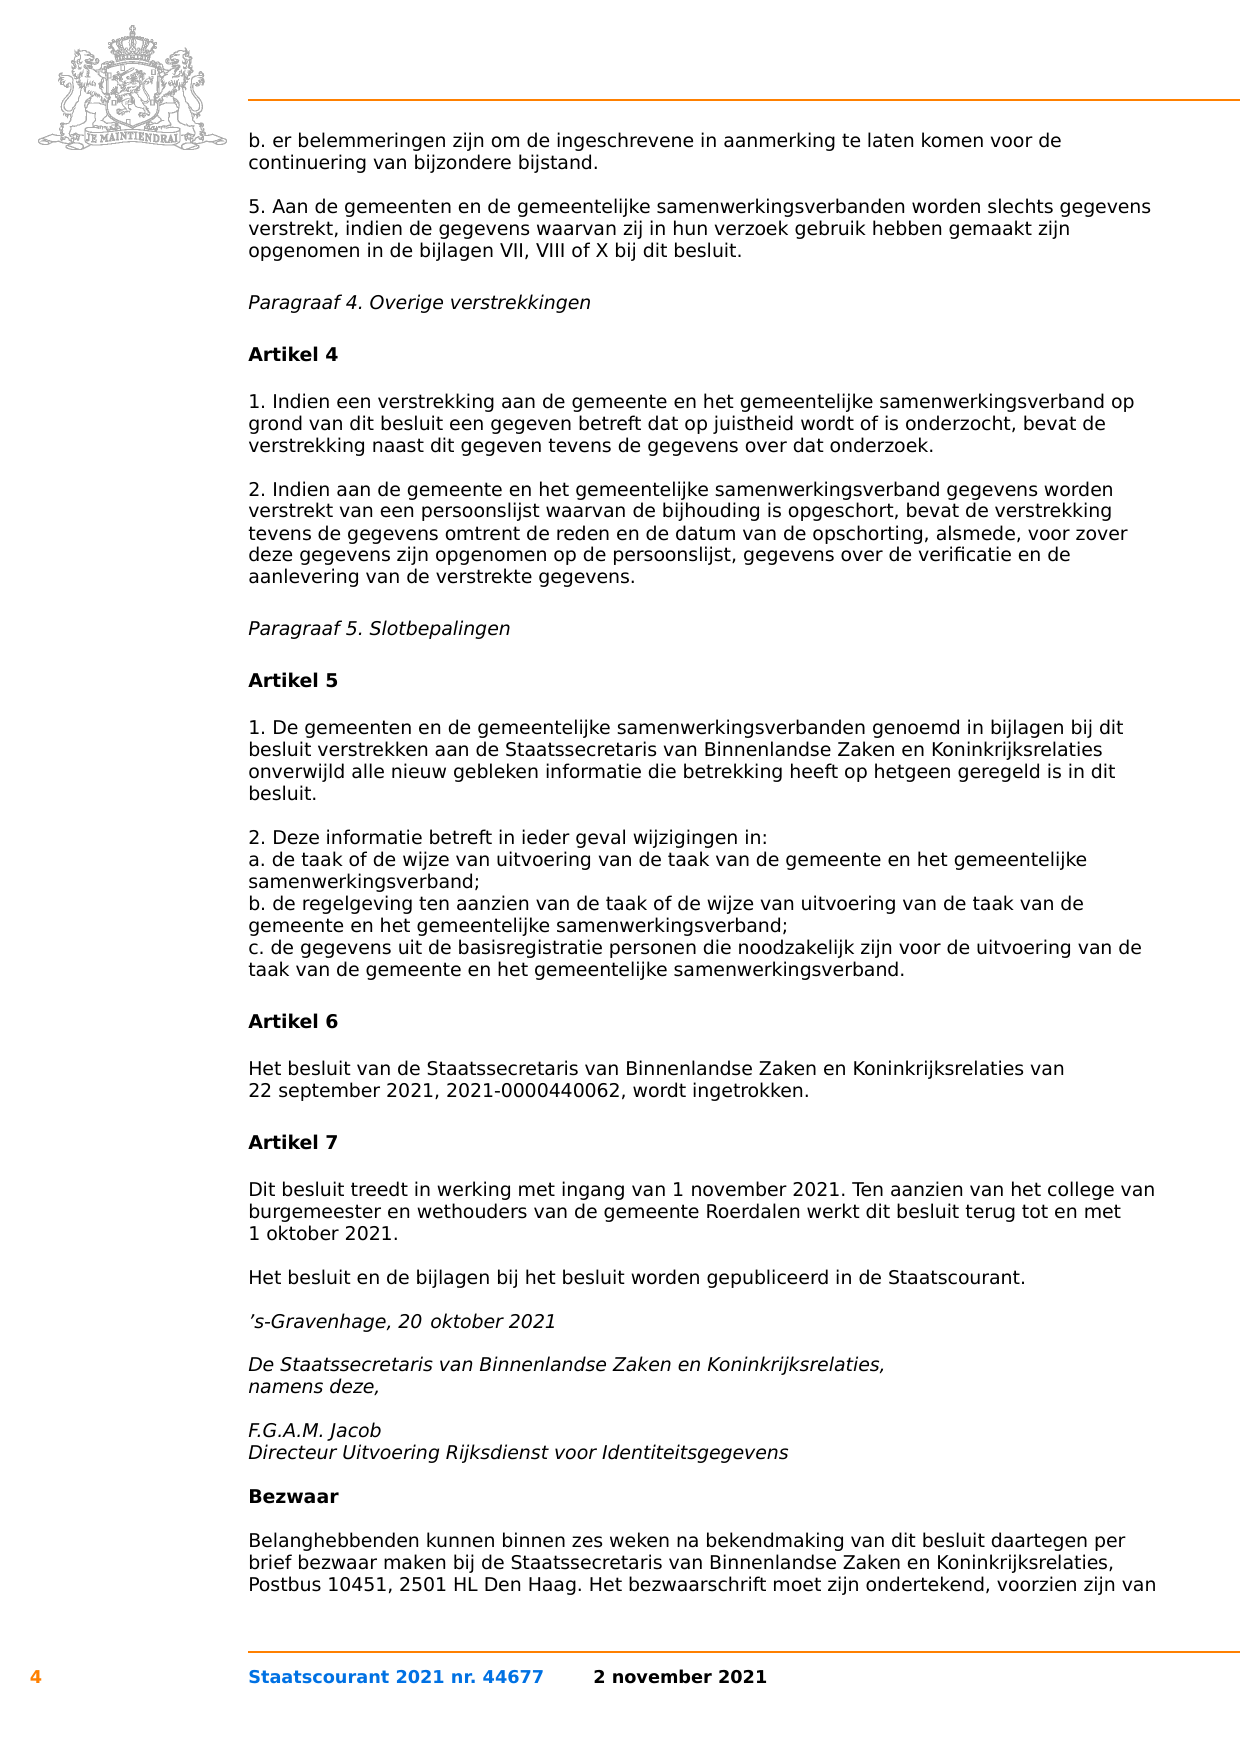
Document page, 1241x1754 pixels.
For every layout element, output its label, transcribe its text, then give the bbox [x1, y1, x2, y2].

text b. de regelgeving ten aanzien van de taak of de wijze van uitvoering van de taak van de gemeente en het gemeentelijke samenwerkingsverband; [248, 893, 1163, 937]
subtitle Artikel 7 [248, 1132, 1163, 1154]
subtitle Paragraaf 4. Overige verstrekkingen [248, 292, 1163, 314]
text 1. Indien een verstrekking aan de gemeente en het gemeentelijke samenwerkingsverband op grond van dit besluit een gegeven betreft dat op juistheid wordt of is onderzocht, bevat de verstrekking naast dit gegeven tevens de gegevens over dat onderzoek. [248, 391, 1163, 457]
text Bezwaar [248, 1486, 1163, 1508]
text 1. De gemeenten en de gemeentelijke samenwerkingsverbanden genoemd in bijlagen bij dit besluit verstrekken aan de Staatssecretaris van Binnenlandse Zaken en Koninkrijksrelaties onverwijld alle nieuw gebleken informatie die betrekking heeft op hetgeen geregeld is in dit besluit. [248, 717, 1163, 805]
text 2. Indien aan de gemeente en het gemeentelijke samenwerkingsverband gegevens worden verstrekt van een persoonslijst waarvan de bijhouding is opgeschort, bevat de verstrekking tevens de gegevens omtrent de reden en de datum van de opschorting, alsmede, voor zover deze gegevens zijn opgenomen op de persoonslijst, gegevens over de verificatie en de aanlevering van de verstrekte gegevens. [248, 478, 1163, 588]
text 2. Deze informatie betreft in ieder geval wijzigingen in: [248, 827, 1163, 849]
text Belanghebbenden kunnen binnen zes weken na bekendmaking van dit besluit daartegen per brief bezwaar maken bij de Staatssecretaris van Binnenlandse Zaken en Koninkrijksrelaties, Postbus 10451, 2501 HL Den Haag. Het bezwaarschrift moet zijn ondertekend, voorzien zijn van [248, 1530, 1163, 1596]
text ’s-Gravenhage, 20 oktober 2021 [248, 1311, 1163, 1332]
text Het besluit van de Staatssecretaris van Binnenlandse Zaken en Koninkrijksrelaties van 22 september 2021, 2021-0000440062, wordt ingetrokken. [248, 1058, 1163, 1102]
text 5. Aan de gemeenten en de gemeentelijke samenwerkingsverbanden worden slechts gegevens verstrekt, indien de gegevens waarvan zij in hun verzoek gebruik hebben gemaakt zijn opgenomen in de bijlagen VII, VIII of X bij dit besluit. [248, 196, 1163, 262]
text Het besluit en de bijlagen bij het besluit worden gepubliceerd in de Staatscourant. [248, 1267, 1163, 1289]
text Dit besluit treedt in werking met ingang van 1 november 2021. Ten aanzien van het college van burgemeester en wethouders van de gemeente Roerdalen werkt dit besluit terug tot en met 1 oktober 2021. [248, 1179, 1163, 1245]
subtitle Artikel 6 [248, 1011, 1163, 1033]
text c. de gegevens uit de basisregistratie personen die noodzakelijk zijn voor de uitvoering van de taak van de gemeente en het gemeentelijke samenwerkingsverband. [248, 937, 1163, 981]
picture [38, 25, 227, 150]
subtitle Artikel 5 [248, 670, 1163, 692]
subtitle Paragraaf 5. Slotbepalingen [248, 618, 1163, 640]
subtitle Artikel 4 [248, 344, 1163, 366]
text b. er belemmeringen zijn om de ingeschrevene in aanmerking te laten komen voor de continuering van bijzondere bijstand. [248, 130, 1163, 174]
text a. de taak of de wijze van uitvoering van de taak van de gemeente en het gemeentelijke samenwerkingsverband; [248, 849, 1163, 893]
text De Staatssecretaris van Binnenlandse Zaken en Koninkrijksrelaties, namens deze, F.G.A.M. Jacob Directeur Uitvoering Rijksdienst voor Identiteitsgegevens [248, 1354, 1163, 1464]
